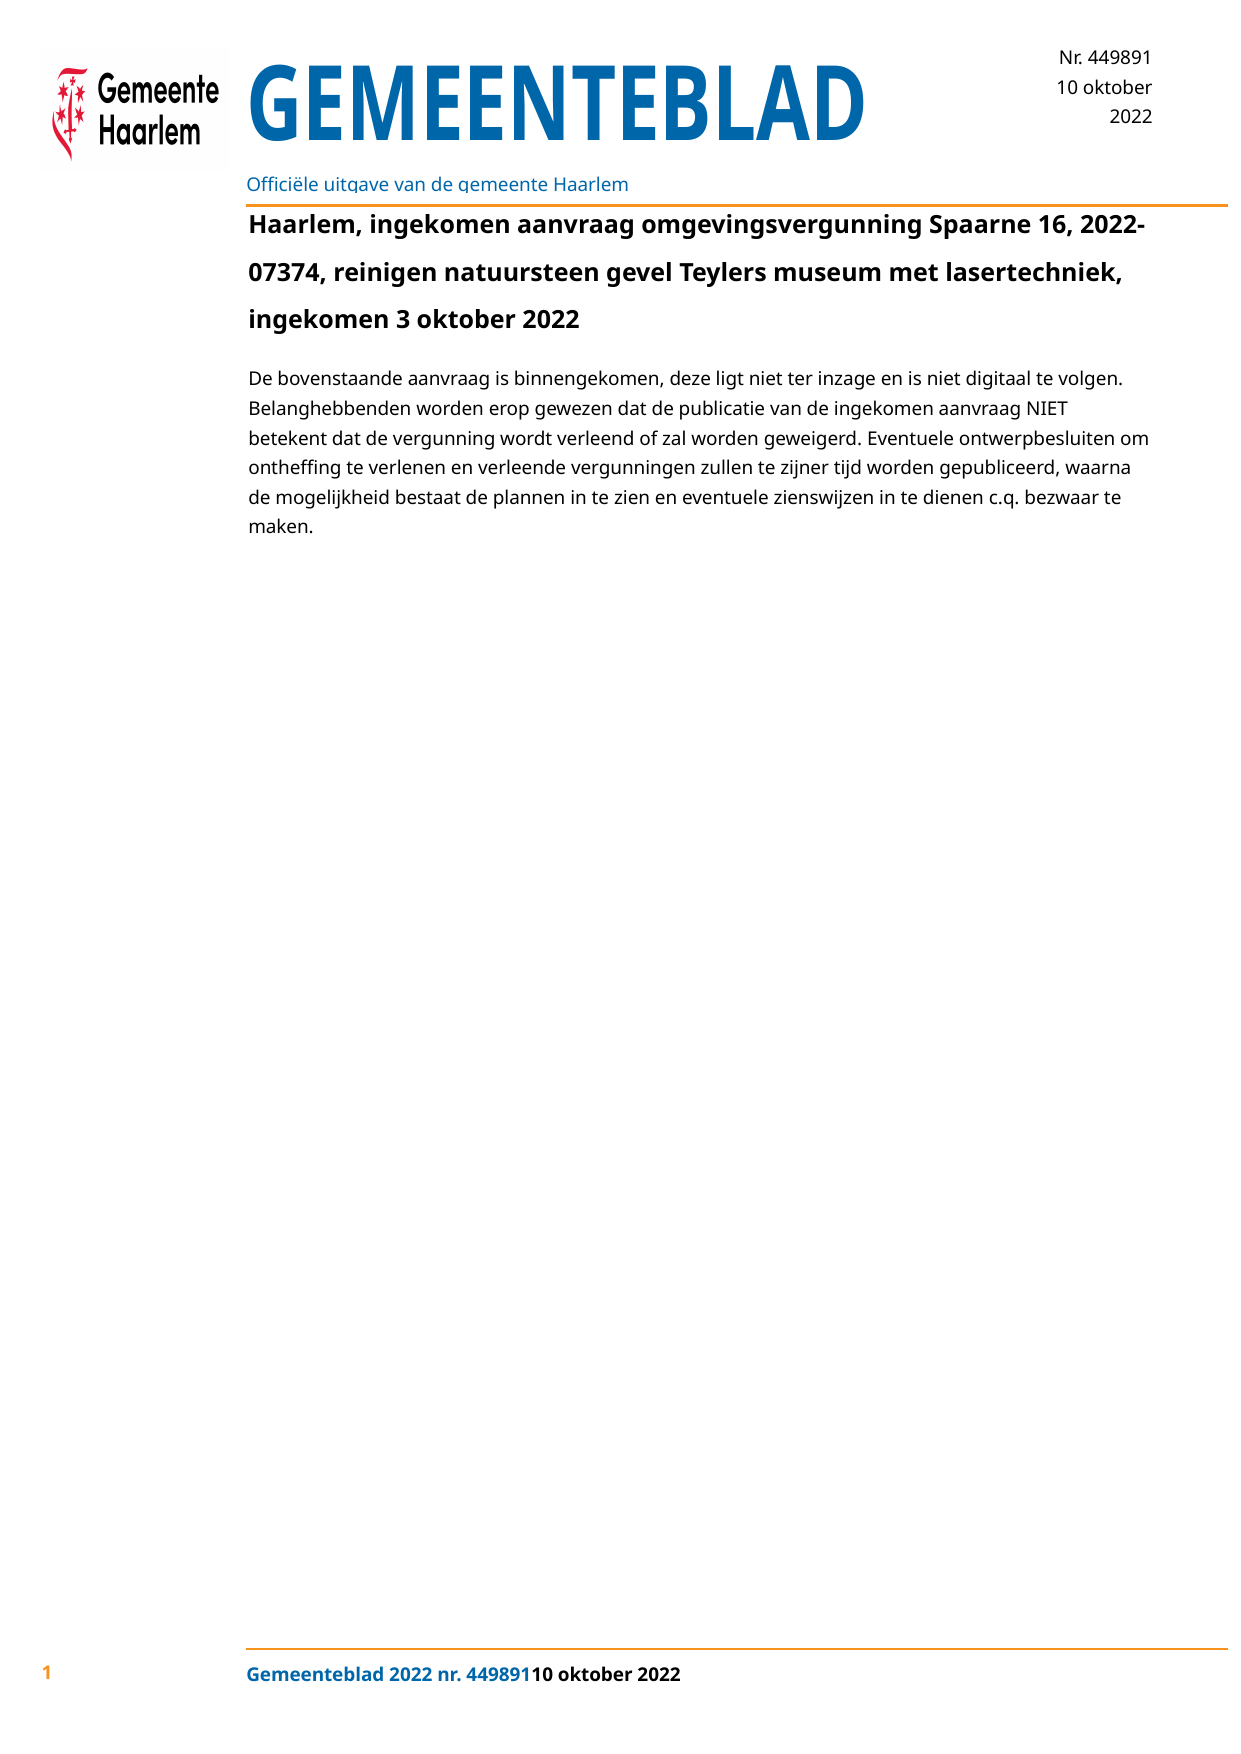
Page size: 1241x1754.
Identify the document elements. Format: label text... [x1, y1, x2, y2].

text De bovenstaande aanvraag is binnengekomen, deze ligt niet ter inzage en is niet digitaal te volgen. Belanghebbenden worden erop gewezen dat de publicatie van de ingekomen aanvraag NIET betekent dat de vergunning wordt verleend of zal worden geweigerd. Eventuele ontwerpbesluiten om ontheffing te verlenen en verleende vergunningen zullen te zijner tijd worden gepubliceerd, waarna de mogelijkheid bestaat de plannen in te zien en eventuele zienswijzen in te dienen c.q. bezwaar te maken. [248, 366, 1152, 539]
picture [41, 47, 231, 172]
text Haarlem, ingekomen aanvraag omgevingsvergunning Spaarne 16, 2022-07374, reinigen natuursteen gevel Teylers museum met lasertechniek, ingekomen 3 oktober 2022 [248, 207, 1152, 336]
